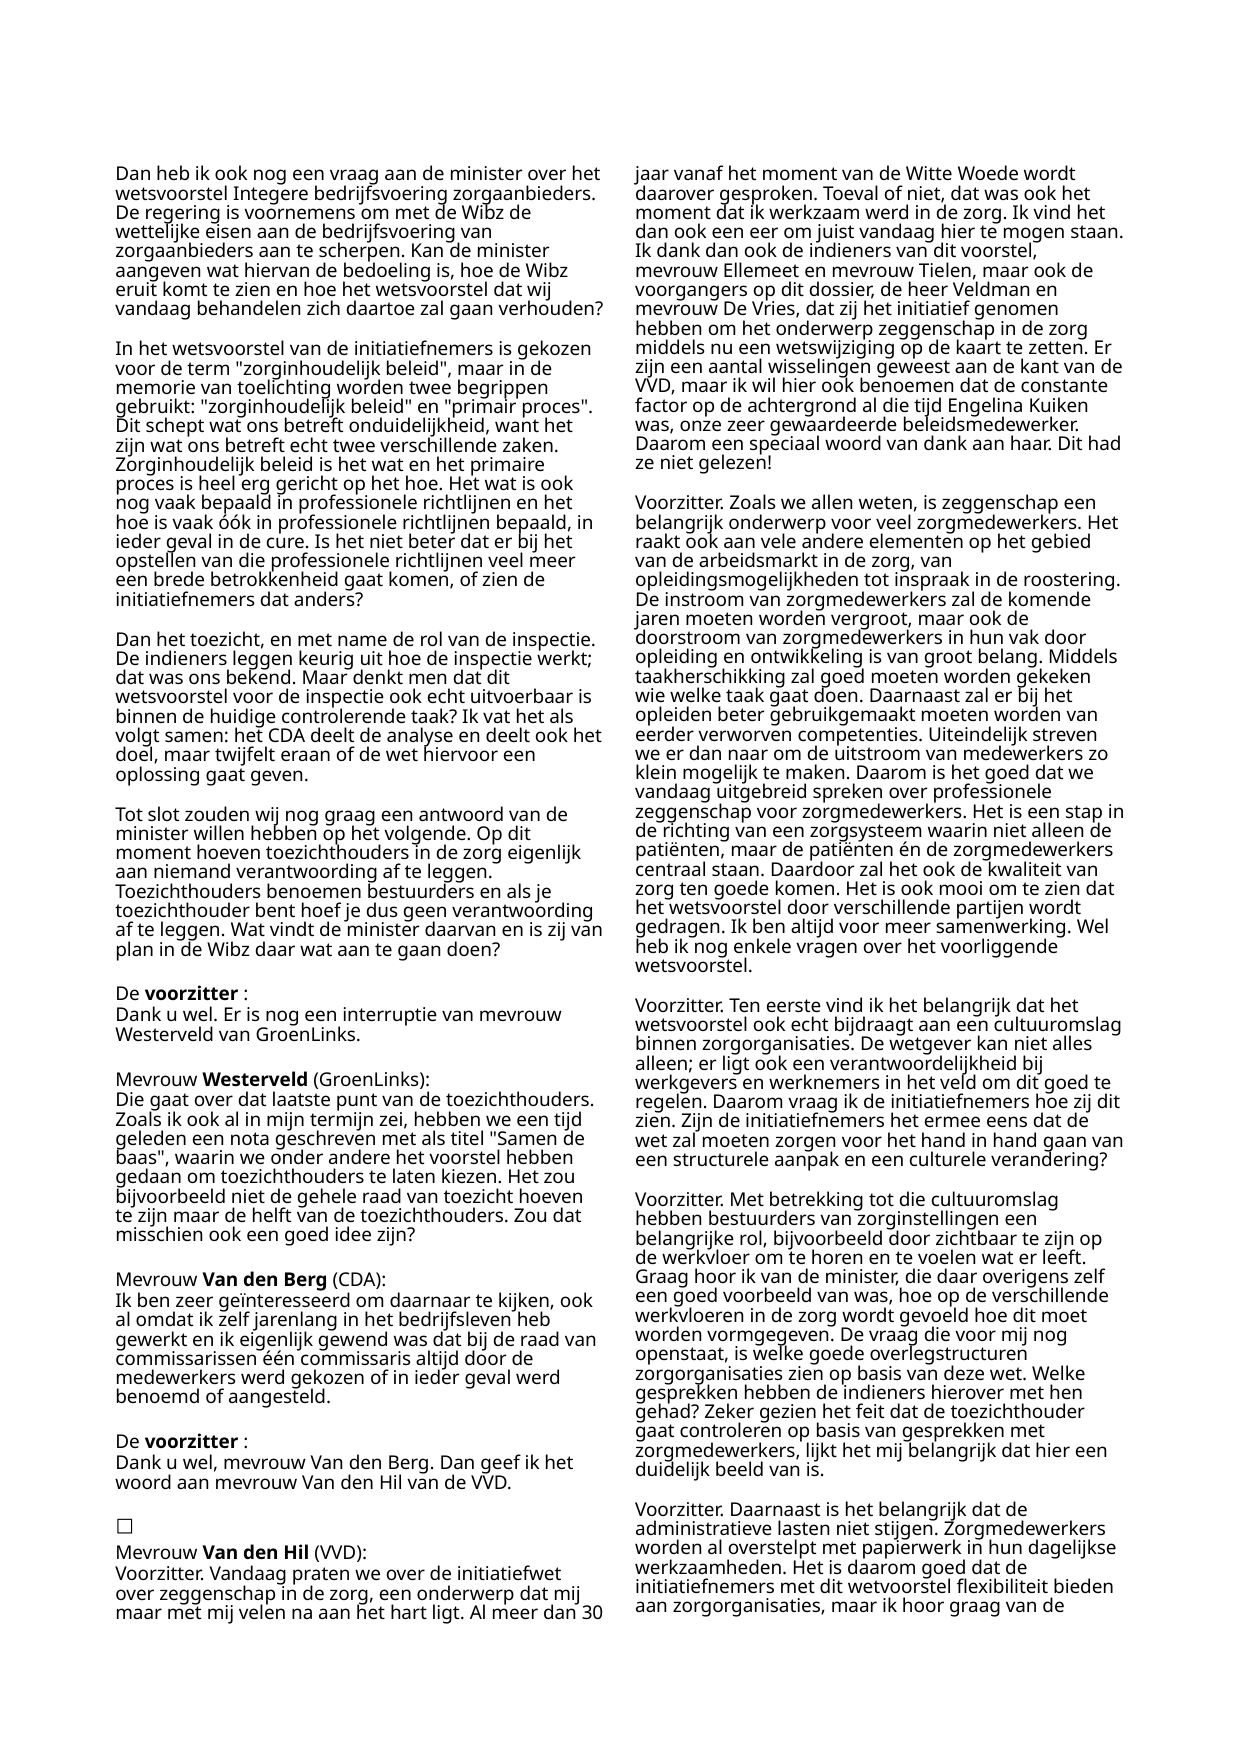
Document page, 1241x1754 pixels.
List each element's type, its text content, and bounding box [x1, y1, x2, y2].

text Dan het toezicht, en met name de rol van de inspectie. De indieners leggen keurig uit hoe de inspectie werkt; dat was ons bekend. Maar denkt men dat dit wetsvoorstel voor de inspectie ook echt uitvoerbaar is binnen de huidige controlerende taak? Ik vat het als volgt samen: het CDA deelt de analyse en deelt ook het doel, maar twijfelt eraan of de wet hiervoor een oplossing gaat geven. [115, 631, 605, 785]
text De voorzitter : [115, 1429, 605, 1454]
text In het wetsvoorstel van de initiatiefnemers is gekozen voor de term "zorginhoudelijk beleid", maar in de memorie van toelichting worden twee begrippen gebruikt: "zorginhoudelijk beleid" en "primair proces". Dit schept wat ons betreft onduidelijkheid, want het zijn wat ons betreft echt twee verschillende zaken. Zorginhoudelijk beleid is het wat en het primaire proces is heel erg gericht op het hoe. Het wat is ook nog vaak bepaald in professionele richtlijnen en het hoe is vaak óók in professionele richtlijnen bepaald, in ieder geval in de cure. Is het niet beter dat er bij het opstellen van die professionele richtlijnen veel meer een brede betrokkenheid gaat komen, of zien de initiatiefnemers dat anders? [115, 340, 605, 610]
text Voorzitter. Met betrekking tot die cultuuromslag hebben bestuurders van zorginstellingen een belangrijke rol, bijvoorbeeld door zichtbaar te zijn op de werkvloer om te horen en te voelen wat er leeft. Graag hoor ik van de minister, die daar overigens zelf een goed voorbeeld van was, hoe op de verschillende werkvloeren in de zorg wordt gevoeld hoe dit moet worden vormgegeven. De vraag die voor mij nog openstaat, is welke goede overlegstructuren zorgorganisaties zien op basis van deze wet. Welke gesprekken hebben de indieners hierover met hen gehad? Zeker gezien het feit dat de toezichthouder gaat controleren op basis van gesprekken met zorgmedewerkers, lijkt het mij belangrijk dat hier een duidelijk beeld van is. [635, 1191, 1125, 1480]
text De voorzitter : [115, 981, 605, 1006]
text Voorzitter. Daarnaast is het belangrijk dat de administratieve lasten niet stijgen. Zorgmedewerkers worden al overstelpt met papierwerk in hun dagelijkse werkzaamheden. Het is daarom goed dat de initiatiefnemers met dit wetvoorstel flexibiliteit bieden aan zorgorganisaties, maar ik hoor graag van de [635, 1501, 1125, 1616]
text Ik ben zeer geïnteresseerd om daarnaar te kijken, ook al omdat ik zelf jarenlang in het bedrijfsleven heb gewerkt en ik eigenlijk gewend was dat bij de raad van commissarissen één commissaris altijd door de medewerkers werd gekozen of in ieder geval werd benoemd of aangesteld. [115, 1292, 605, 1408]
text Dank u wel, mevrouw Van den Berg. Dan geef ik het woord aan mevrouw Van den Hil van de VVD. [115, 1454, 605, 1493]
text Voorzitter. Zoals we allen weten, is zeggenschap een belangrijk onderwerp voor veel zorgmedewerkers. Het raakt ook aan vele andere elementen op het gebied van de arbeidsmarkt in de zorg, van opleidingsmogelijkheden tot inspraak in de roostering. De instroom van zorgmedewerkers zal de komende jaren moeten worden vergroot, maar ook de doorstroom van zorgmedewerkers in hun vak door opleiding en ontwikkeling is van groot belang. Middels taakherschikking zal goed moeten worden gekeken wie welke taak gaat doen. Daarnaast zal er bij het opleiden beter gebruikgemaakt moeten worden van eerder verworven competenties. Uiteindelijk streven we er dan naar om de uitstroom van medewerkers zo klein mogelijk te maken. Daarom is het goed dat we vandaag uitgebreid spreken over professionele zeggenschap voor zorgmedewerkers. Het is een stap in de richting van een zorgsysteem waarin niet alleen de patiënten, maar de patiënten én de zorgmedewerkers centraal staan. Daardoor zal het ook de kwaliteit van zorg ten goede komen. Het is ook mooi om te zien dat het wetsvoorstel door verschillende partijen wordt gedragen. Ik ben altijd voor meer samenwerking. Wel heb ik nog enkele vragen over het voorliggende wetsvoorstel. [635, 494, 1125, 976]
text ⬜ [115, 1514, 605, 1539]
text Tot slot zouden wij nog graag een antwoord van de minister willen hebben op het volgende. Op dit moment hoeven toezichthouders in de zorg eigenlijk aan niemand verantwoording af te leggen. Toezichthouders benoemen bestuurders en als je toezichthouder bent hoef je dus geen verantwoording af te leggen. Wat vindt de minister daarvan en is zij van plan in de Wibz daar wat aan te gaan doen? [115, 806, 605, 960]
text Dank u wel. Er is nog een interruptie van mevrouw Westerveld van GroenLinks. [115, 1006, 605, 1045]
text Die gaat over dat laatste punt van de toezichthouders. Zoals ik ook al in mijn termijn zei, hebben we een tijd geleden een nota geschreven met als titel "Samen de baas", waarin we onder andere het voorstel hebben gedaan om toezichthouders te laten kiezen. Het zou bijvoorbeeld niet de gehele raad van toezicht hoeven te zijn maar de helft van de toezichthouders. Zou dat misschien ook een goed idee zijn? [115, 1091, 605, 1246]
text Mevrouw Westerveld (GroenLinks): [115, 1066, 605, 1091]
text Voorzitter. Ten eerste vind ik het belangrijk dat het wetsvoorstel ook echt bijdraagt aan een cultuuromslag binnen zorgorganisaties. De wetgever kan niet alles alleen; er ligt ook een verantwoordelijkheid bij werkgevers en werknemers in het veld om dit goed te regelen. Daarom vraag ik de initiatiefnemers hoe zij dit zien. Zijn de initiatiefnemers het ermee eens dat de wet zal moeten zorgen voor het hand in hand gaan van een structurele aanpak en een culturele verandering? [635, 997, 1125, 1170]
text Mevrouw Van den Berg (CDA): [115, 1266, 605, 1292]
text Dan heb ik ook nog een vraag aan de minister over het wetsvoorstel Integere bedrijfsvoering zorgaanbieders. De regering is voornemens om met de Wibz de wettelijke eisen aan de bedrijfsvoering van zorgaanbieders aan te scherpen. Kan de minister aangeven wat hiervan de bedoeling is, hoe de Wibz eruit komt te zien en hoe het wetsvoorstel dat wij vandaag behandelen zich daartoe zal gaan verhouden? [115, 165, 605, 319]
text jaar vanaf het moment van de Witte Woede wordt daarover gesproken. Toeval of niet, dat was ook het moment dat ik werkzaam werd in de zorg. Ik vind het dan ook een eer om juist vandaag hier te mogen staan. Ik dank dan ook de indieners van dit voorstel, mevrouw Ellemeet en mevrouw Tielen, maar ook de voorgangers op dit dossier, de heer Veldman en mevrouw De Vries, dat zij het initiatief genomen hebben om het onderwerp zeggenschap in de zorg middels nu een wetswijziging op de kaart te zetten. Er zijn een aantal wisselingen geweest aan de kant van de VVD, maar ik wil hier ook benoemen dat de constante factor op de achtergrond al die tijd Engelina Kuiken was, onze zeer gewaardeerde beleidsmedewerker. Daarom een speciaal woord van dank aan haar. Dit had ze niet gelezen! [635, 165, 1125, 474]
text Voorzitter. Vandaag praten we over de initiatiefwet over zeggenschap in de zorg, een onderwerp dat mij maar met mij velen na aan het hart ligt. Al meer dan 30 [115, 1565, 605, 1623]
text Mevrouw Van den Hil (VVD): [115, 1539, 605, 1565]
